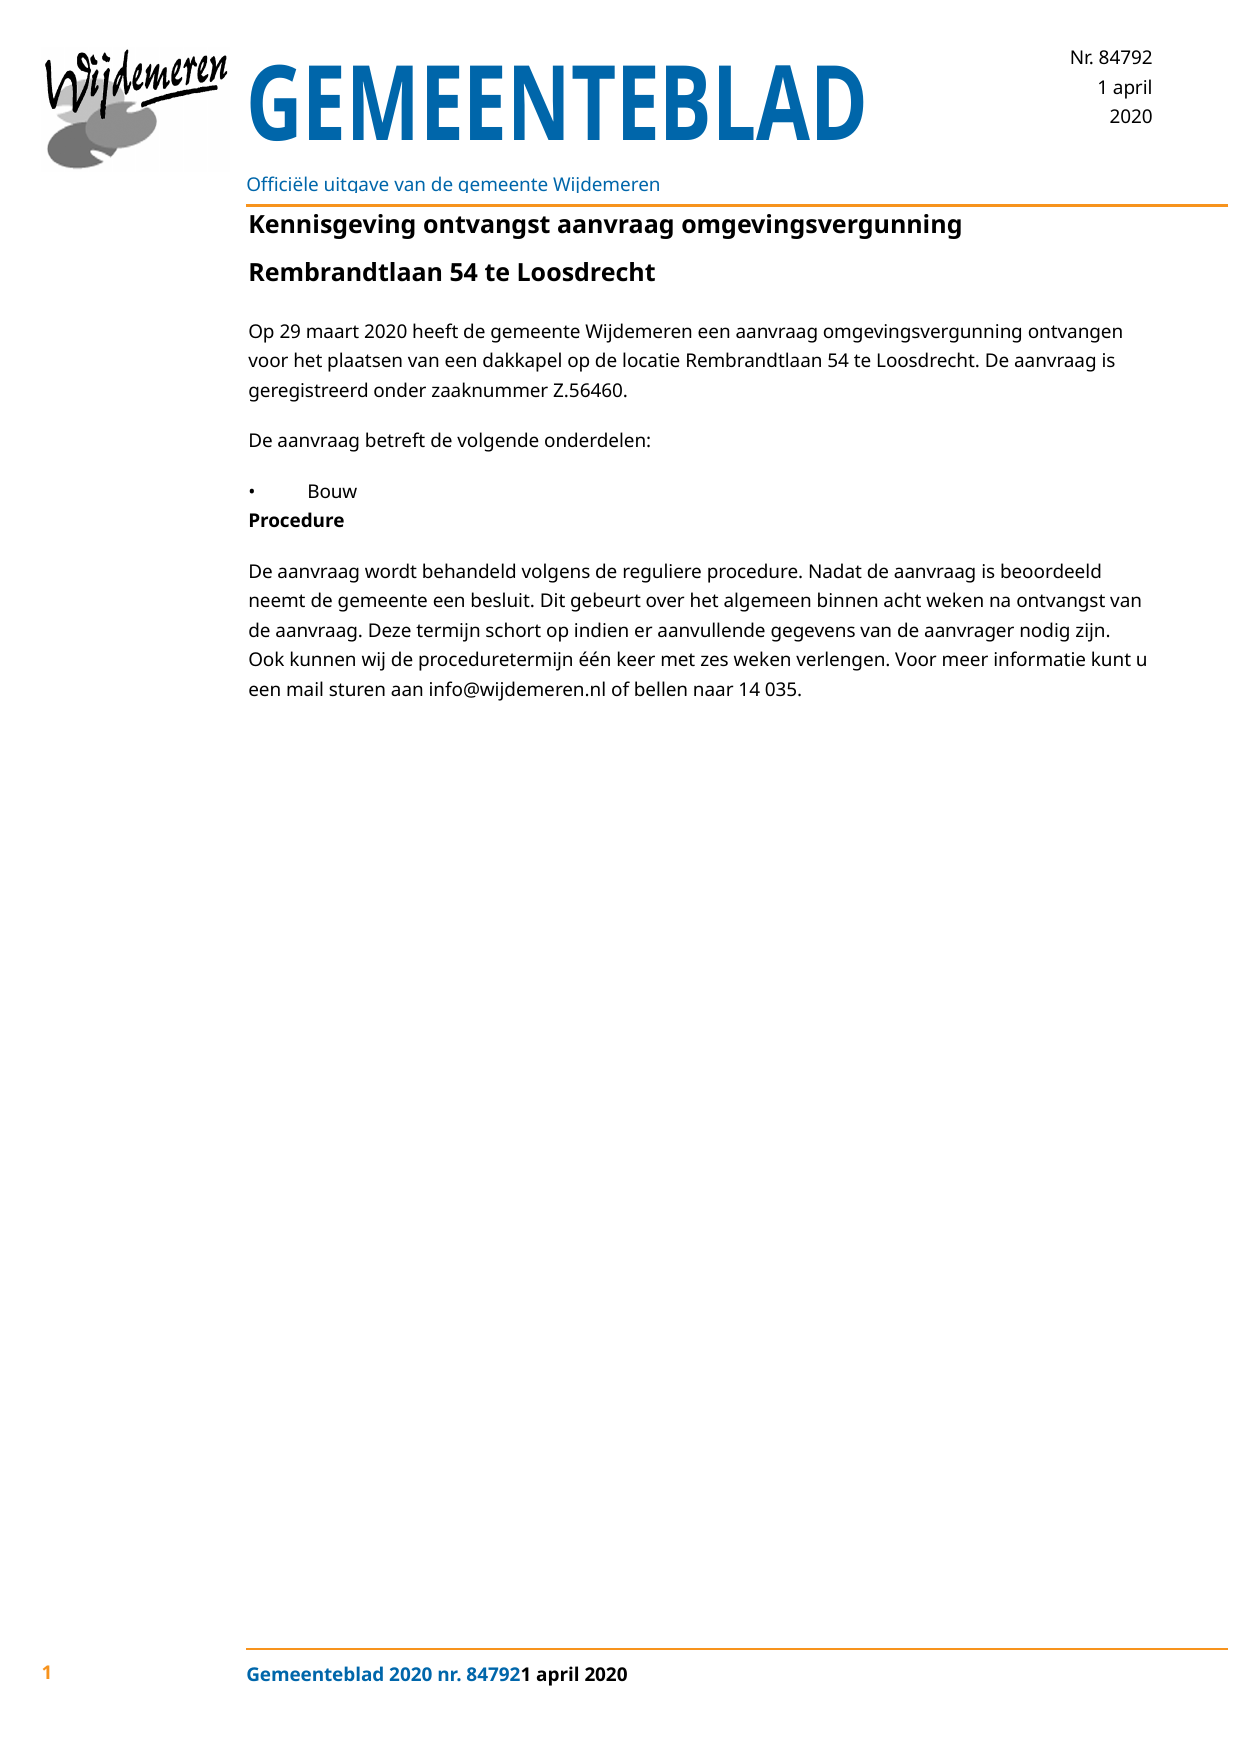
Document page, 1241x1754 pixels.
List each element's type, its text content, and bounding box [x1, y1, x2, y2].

text Op 29 maart 2020 heeft de gemeente Wijdemeren een aanvraag omgevingsvergunning ontvangen voor het plaatsen van een dakkapel op de locatie Rembrandtlaan 54 te Loosdrecht. De aanvraag is geregistreerd onder zaaknummer Z.56460. [248, 318, 1152, 403]
text Kennisgeving ontvangst aanvraag omgevingsvergunning Rembrandtlaan 54 te Loosdrecht [248, 207, 1152, 288]
picture [41, 47, 231, 172]
text De aanvraag wordt behandeld volgens de reguliere procedure. Nadat de aanvraag is beoordeeld neemt de gemeente een besluit. Dit gebeurt over het algemeen binnen acht weken na ontvangst van de aanvraag. Deze termijn schort op indien er aanvullende gegevens van de aanvrager nodig zijn. Ook kunnen wij de proceduretermijn één keer met zes weken verlengen. Voor meer informatie kunt u een mail sturen aan info@wijdemeren.nl of bellen naar 14 035. [248, 558, 1152, 702]
text De aanvraag betreft de volgende onderdelen: [248, 427, 1152, 453]
list Bouw [248, 478, 1152, 504]
text Procedure [248, 507, 1152, 533]
